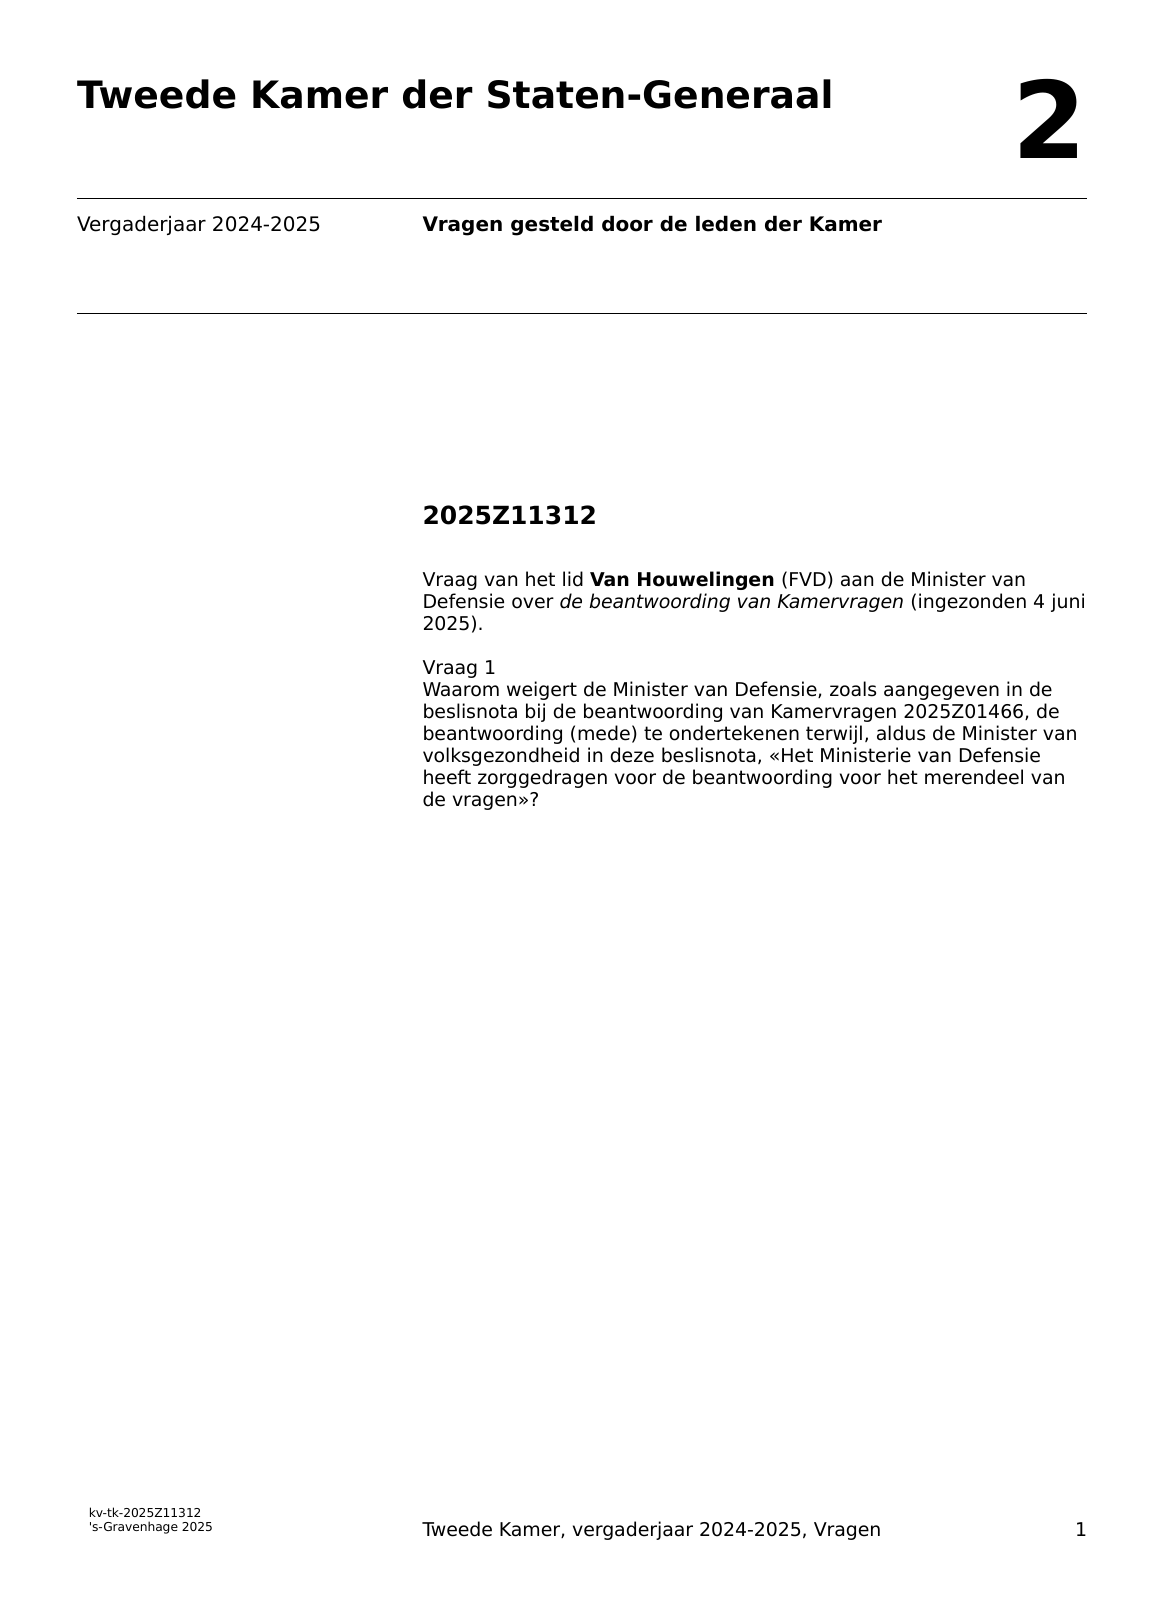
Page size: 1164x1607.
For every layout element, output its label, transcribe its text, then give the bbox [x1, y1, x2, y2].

table_header 2 [886, 59, 1087, 198]
text kv-tk-2025Z11312 [88, 1506, 323, 1520]
table_cell Vergaderjaar 2024-2025 [77, 199, 422, 313]
table_header Tweede Kamer der Staten-Generaal [77, 59, 886, 198]
table_cell Vragen gesteld door de leden der Kamer [422, 199, 1087, 313]
text 2025Z11312 [422, 501, 1087, 531]
text Waarom weigert de Minister van Defensie, zoals aangegeven in de beslisnota bij de beantwoording van Kamervragen 2025Z01466, de beantwoording (mede) te ondertekenen terwijl, aldus de Minister van volksgezondheid in deze beslisnota, «Het Ministerie van Defensie heeft zorggedragen voor de beantwoording voor het merendeel van de vragen»? [422, 679, 1087, 811]
text Vraag 1 [422, 657, 1087, 679]
text Vraag van het lid Van Houwelingen (FVD) aan de Minister van Defensie over de beantwoording van Kamervragen (ingezonden 4 juni 2025). [422, 569, 1087, 635]
text 's-Gravenhage 2025 [88, 1520, 323, 1534]
